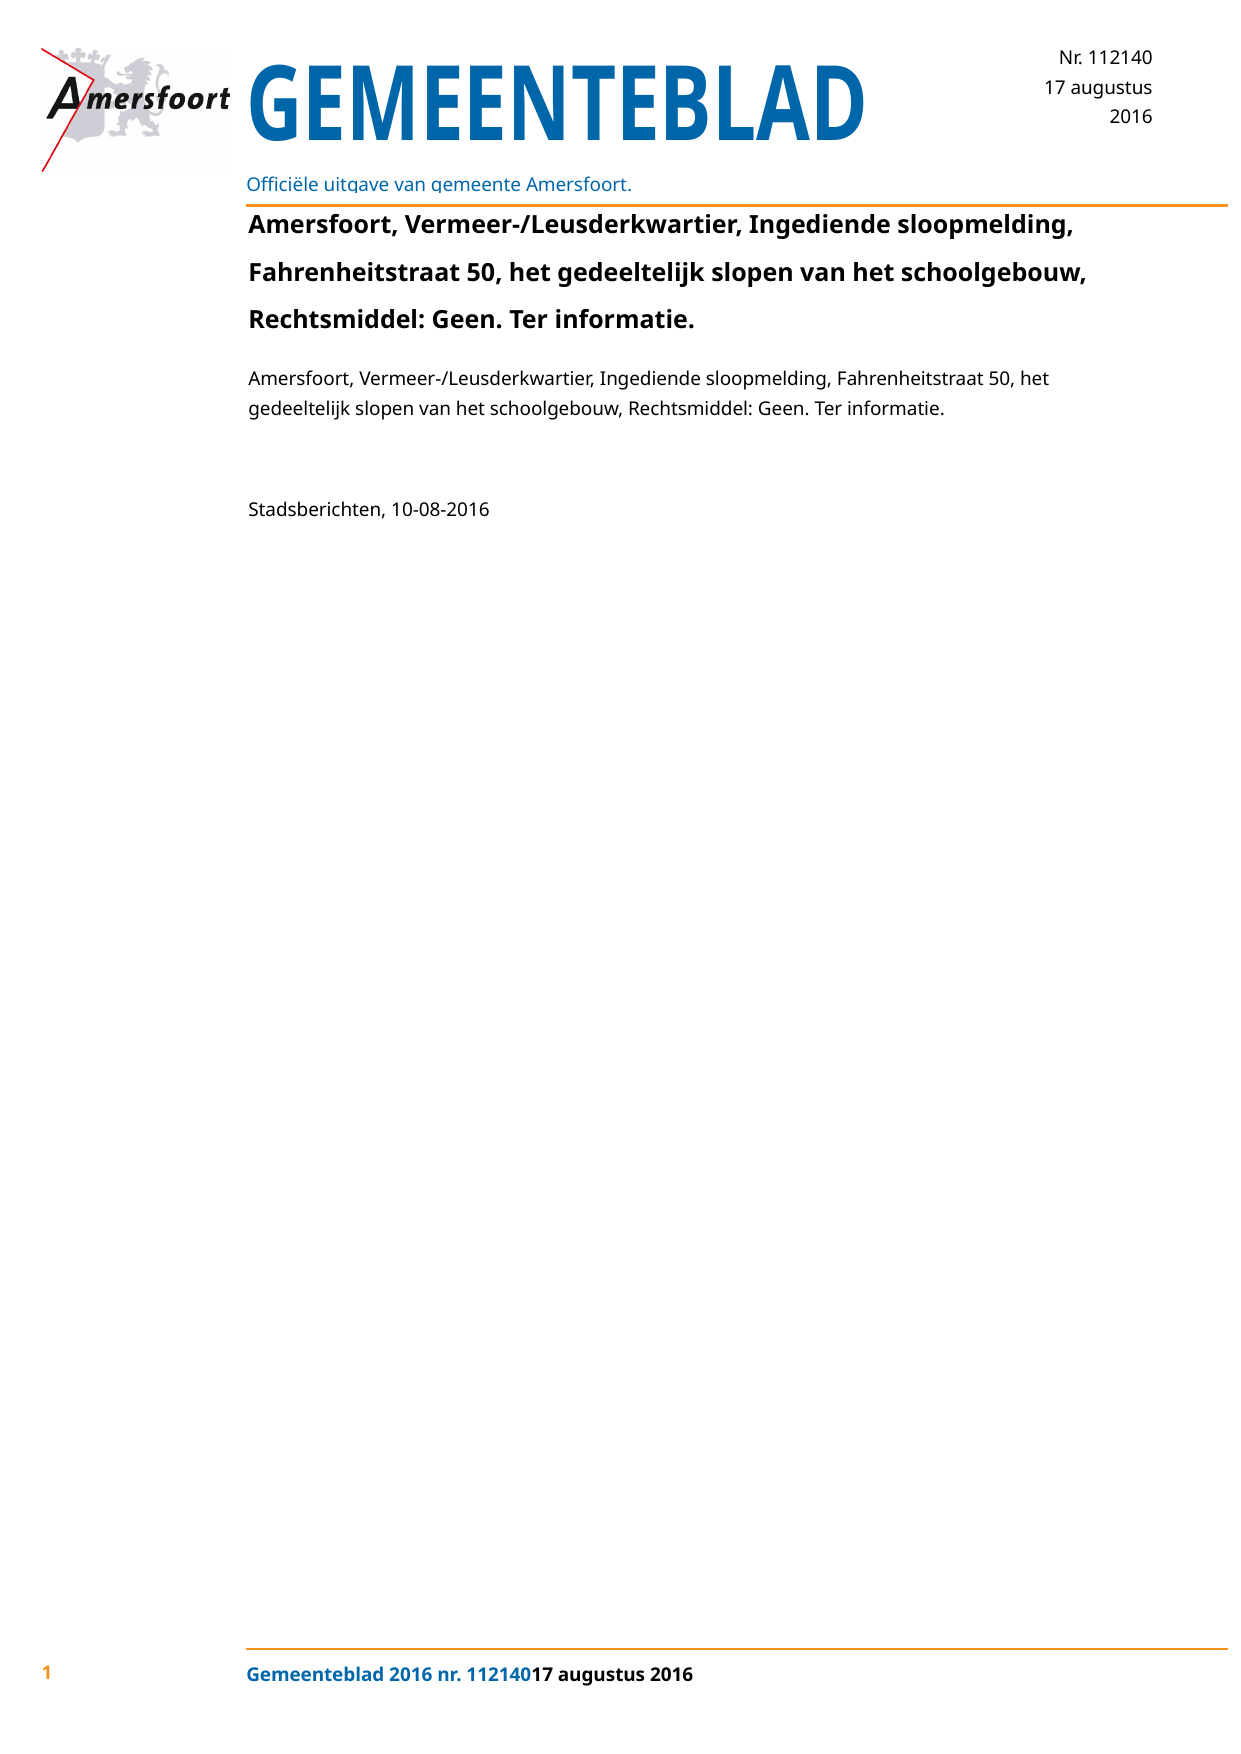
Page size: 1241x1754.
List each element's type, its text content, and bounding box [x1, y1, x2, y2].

text Stadsberichten, 10-08-2016 [248, 496, 1152, 522]
text Amersfoort, Vermeer-/Leusderkwartier, Ingediende sloopmelding, Fahrenheitstraat 50, het gedeeltelijk slopen van het schoolgebouw, Rechtsmiddel: Geen. Ter informatie. [248, 207, 1152, 336]
text Amersfoort, Vermeer-/Leusderkwartier, Ingediende sloopmelding, Fahrenheitstraat 50, het gedeeltelijk slopen van het schoolgebouw, Rechtsmiddel: Geen. Ter informatie. [248, 366, 1152, 421]
picture [41, 47, 231, 172]
